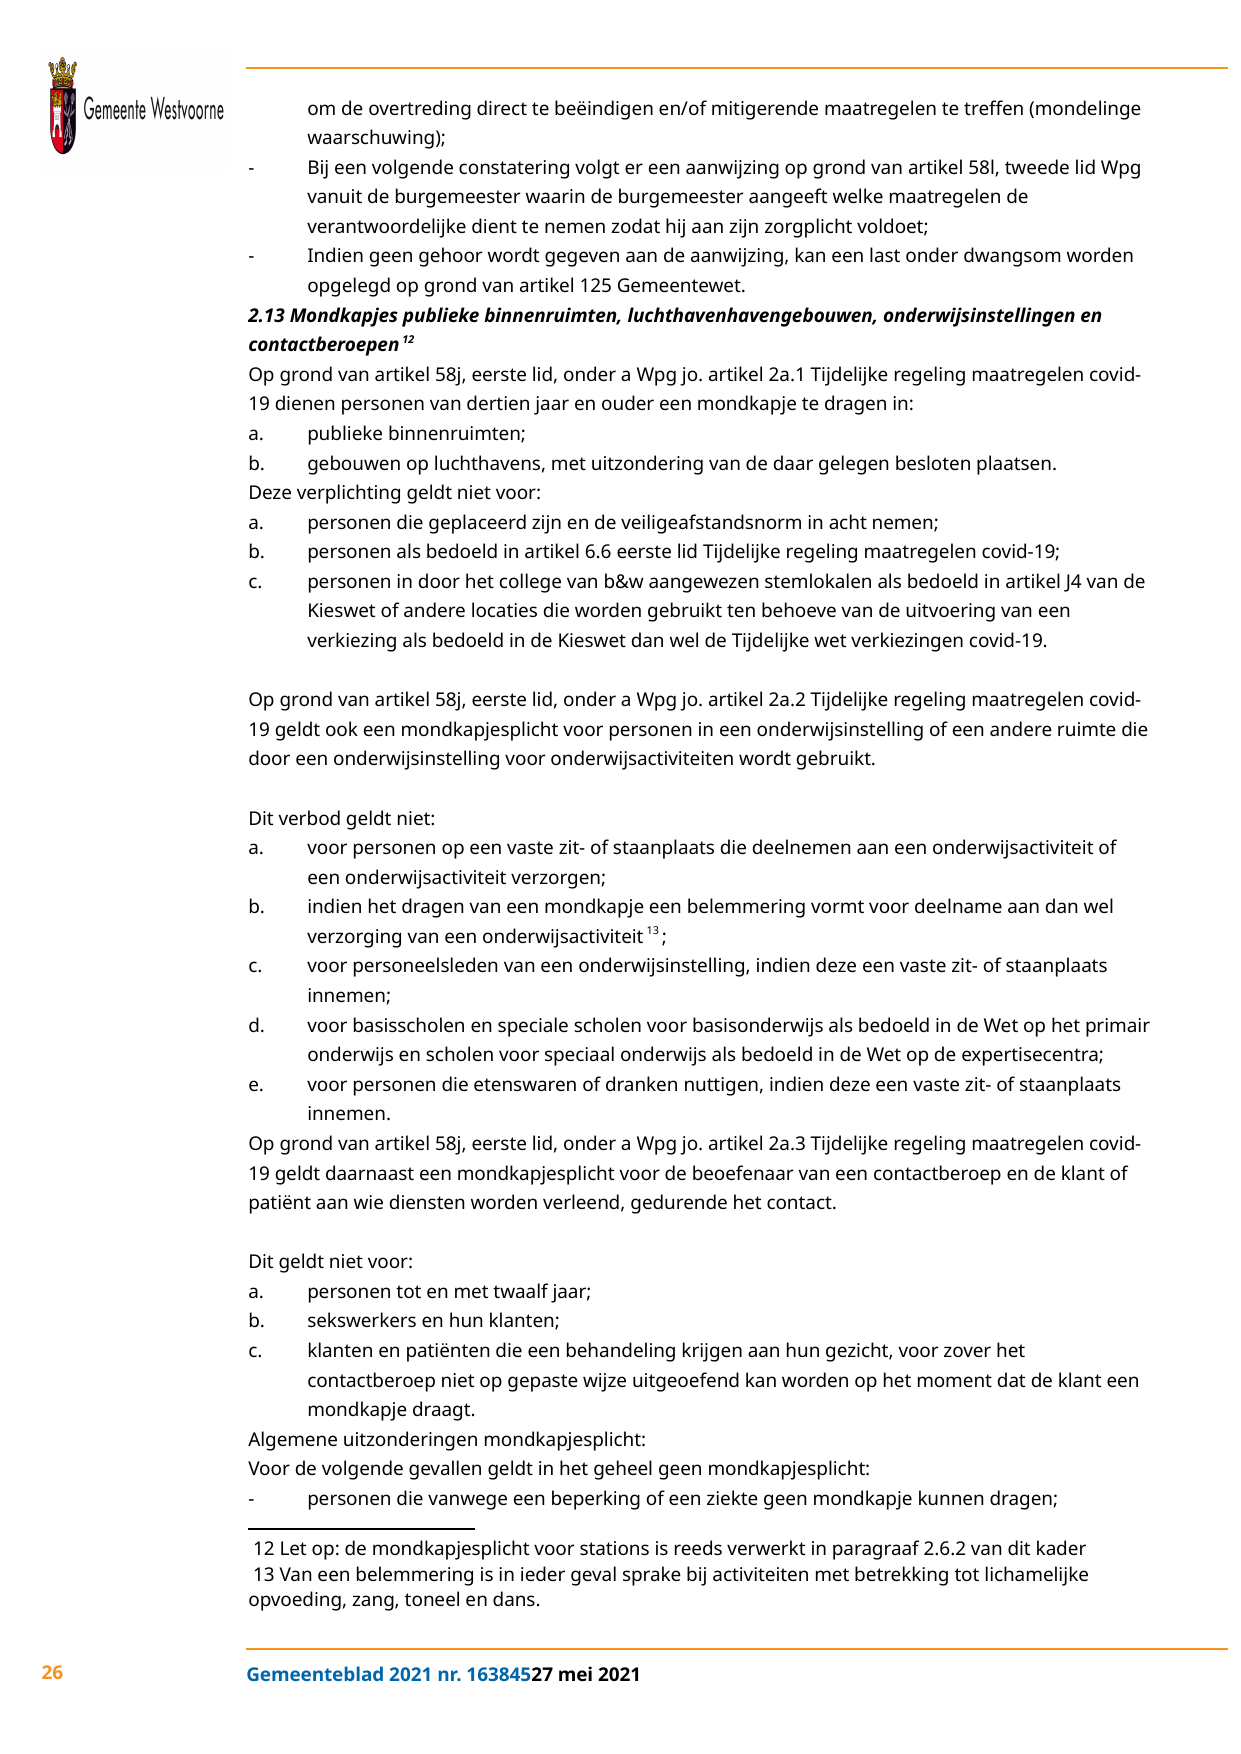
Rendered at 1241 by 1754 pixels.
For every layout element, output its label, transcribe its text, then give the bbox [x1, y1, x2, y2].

list om de overtreding direct te beëindigen en/of mitigerende maatregelen te treffen (mondelinge waarschuwing); [248, 95, 1152, 150]
text Algemene uitzonderingen mondkapjesplicht: [248, 1426, 1152, 1452]
text Dit geldt niet voor: [248, 1248, 1152, 1274]
list Bij een volgende constatering volgt er een aanwijzing op grond van artikel 58l, tweede lid Wpg vanuit de burgemeester waarin de burgemeester aangeeft welke maatregelen de verantwoordelijke dient te nemen zodat hij aan zijn zorgplicht voldoet; [248, 154, 1152, 239]
list klanten en patiënten die een behandeling krijgen aan hun gezicht, voor zover het contactberoep niet op gepaste wijze uitgeoefend kan worden op het moment dat de klant een mondkapje draagt. [248, 1337, 1152, 1422]
text Voor de volgende gevallen geldt in het geheel geen mondkapjesplicht: [248, 1456, 1152, 1481]
list gebouwen op luchthavens, met uitzondering van de daar gelegen besloten plaatsen. [248, 450, 1152, 476]
text Op grond van artikel 58j, eerste lid, onder a Wpg jo. artikel 2a.1 Tijdelijke regeling maatregelen covid-19 dienen personen van dertien jaar en ouder een mondkapje te dragen in: [248, 361, 1152, 416]
text Op grond van artikel 58j, eerste lid, onder a Wpg jo. artikel 2a.3 Tijdelijke regeling maatregelen covid-19 geldt daarnaast een mondkapjesplicht voor de beoefenaar van een contactberoep en de klant of patiënt aan wie diensten worden verleend, gedurende het contact. [248, 1130, 1152, 1215]
list personen die vanwege een beperking of een ziekte geen mondkapje kunnen dragen; [248, 1485, 1152, 1511]
picture [41, 47, 231, 172]
list indien het dragen van een mondkapje een belemmering vormt voor deelname aan dan wel verzorging van een onderwijsactiviteit; [248, 893, 1152, 949]
list publieke binnenruimten; [248, 420, 1152, 446]
text Let op: de mondkapjesplicht voor stations is reeds verwerkt in paragraaf 2.6.2 van dit kader [248, 1535, 1152, 1561]
text Dit verbod geldt niet: [248, 805, 1152, 831]
list Indien geen gehoor wordt gegeven aan de aanwijzing, kan een last onder dwangsom worden opgelegd op grond van artikel 125 Gemeentewet. [248, 243, 1152, 298]
list personen in door het college van b&w aangewezen stemlokalen als bedoeld in artikel J4 van de Kieswet of andere locaties die worden gebruikt ten behoeve van de uitvoering van een verkiezing als bedoeld in de Kieswet dan wel de Tijdelijke wet verkiezingen covid-19. [248, 568, 1152, 653]
text 2.13 Mondkapjes publieke binnenruimten, luchthavenhavengebouwen, onderwijsinstellingen en contactberoepen [248, 302, 1152, 357]
list voor basisscholen en speciale scholen voor basisonderwijs als bedoeld in de Wet op het primair onderwijs en scholen voor speciaal onderwijs als bedoeld in de Wet op de expertisecentra; [248, 1012, 1152, 1067]
list voor personeelsleden van een onderwijsinstelling, indien deze een vaste zit- of staanplaats innemen; [248, 953, 1152, 1008]
list personen als bedoeld in artikel 6.6 eerste lid Tijdelijke regeling maatregelen covid-19; [248, 538, 1152, 564]
list personen tot en met twaalf jaar; [248, 1278, 1152, 1304]
list voor personen op een vaste zit- of staanplaats die deelnemen aan een onderwijsactiviteit of een onderwijsactiviteit verzorgen; [248, 834, 1152, 890]
text Op grond van artikel 58j, eerste lid, onder a Wpg jo. artikel 2a.2 Tijdelijke regeling maatregelen covid-19 geldt ook een mondkapjesplicht voor personen in een onderwijsinstelling of een andere ruimte die door een onderwijsinstelling voor onderwijsactiviteiten wordt gebruikt. [248, 686, 1152, 771]
list personen die geplaceerd zijn en de veiligeafstandsnorm in acht nemen; [248, 509, 1152, 535]
list voor personen die etenswaren of dranken nuttigen, indien deze een vaste zit- of staanplaats innemen. [248, 1071, 1152, 1126]
list sekswerkers en hun klanten; [248, 1308, 1152, 1333]
list Van een belemmering is in ieder geval sprake bij activiteiten met betrekking tot lichamelijke opvoeding, zang, toneel en dans. [248, 1561, 1152, 1612]
text Deze verplichting geldt niet voor: [248, 479, 1152, 505]
